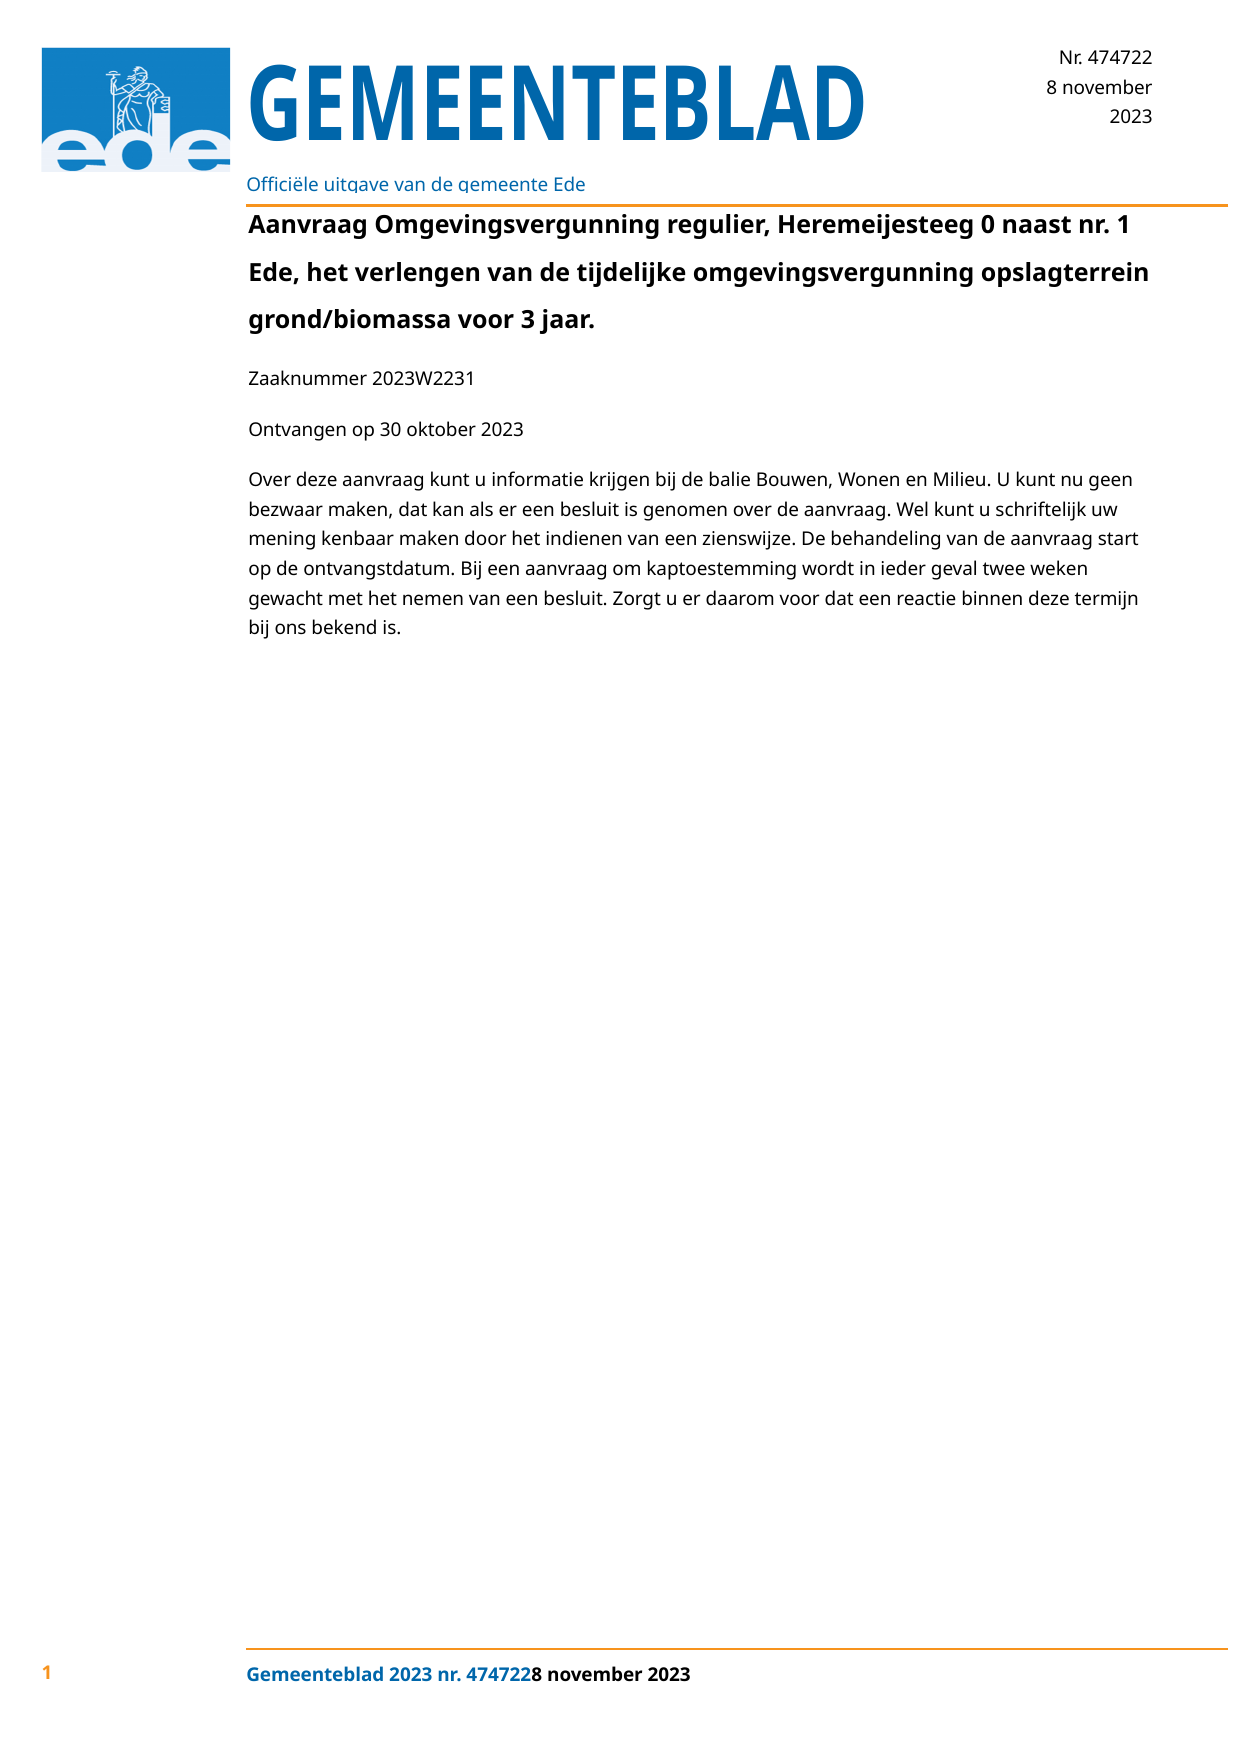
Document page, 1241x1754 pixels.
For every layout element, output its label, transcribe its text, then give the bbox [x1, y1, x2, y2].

text Ontvangen op 30 oktober 2023 [248, 416, 1152, 442]
text Over deze aanvraag kunt u informatie krijgen bij de balie Bouwen, Wonen en Milieu. U kunt nu geen bezwaar maken, dat kan als er een besluit is genomen over de aanvraag. Wel kunt u schriftelijk uw mening kenbaar maken door het indienen van een zienswijze. De behandeling van de aanvraag start op de ontvangstdatum. Bij een aanvraag om kaptoestemming wordt in ieder geval twee weken gewacht met het nemen van een besluit. Zorgt u er daarom voor dat een reactie binnen deze termijn bij ons bekend is. [248, 466, 1152, 640]
text Aanvraag Omgevingsvergunning regulier, Heremeijesteeg 0 naast nr. 1 Ede, het verlengen van de tijdelijke omgevingsvergunning opslagterrein grond/biomassa voor 3 jaar. [248, 207, 1152, 336]
picture [41, 47, 231, 172]
text Zaaknummer 2023W2231 [248, 366, 1152, 391]
